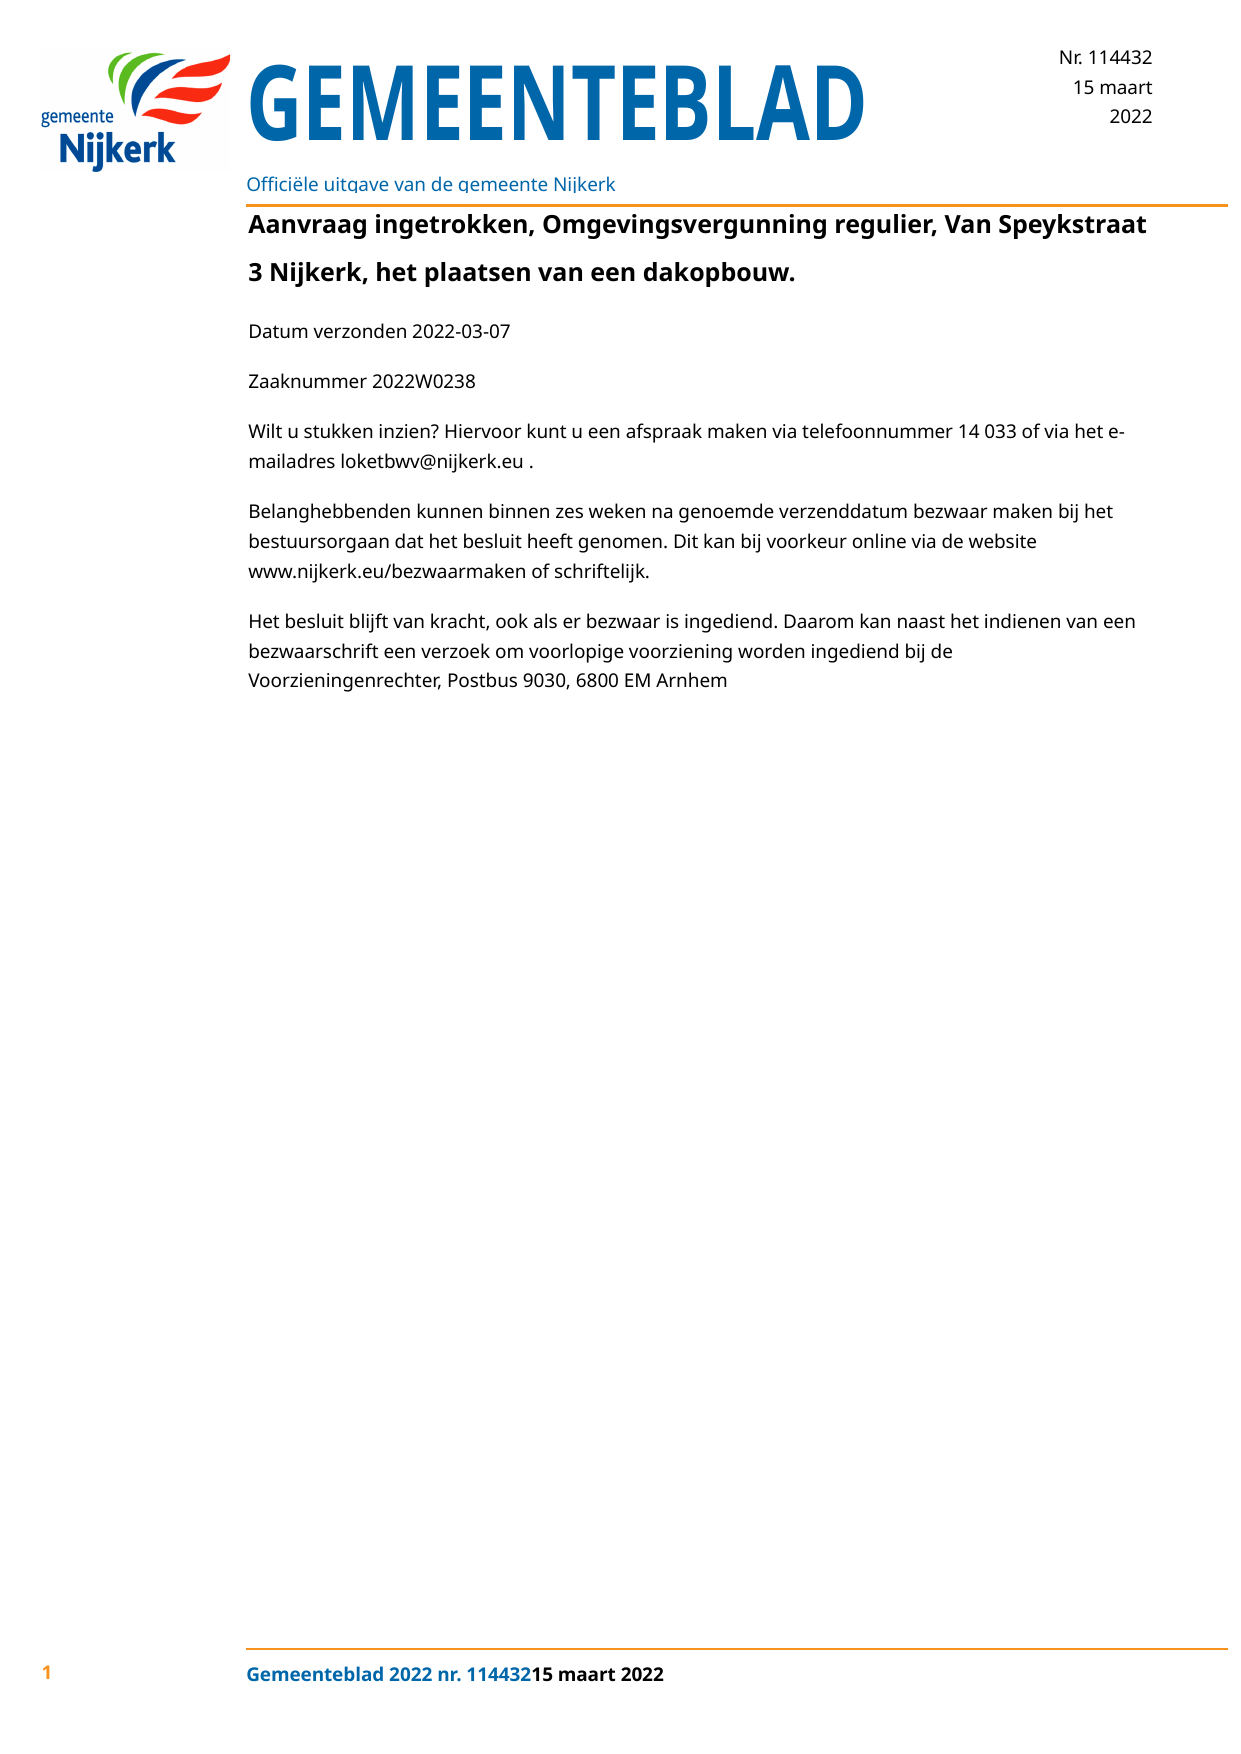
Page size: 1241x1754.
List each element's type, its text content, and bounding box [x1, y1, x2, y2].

text Belanghebbenden kunnen binnen zes weken na genoemde verzenddatum bezwaar maken bij het bestuursorgaan dat het besluit heeft genomen. Dit kan bij voorkeur online via de website www.nijkerk.eu/bezwaarmaken of schriftelijk. [248, 499, 1152, 584]
text Zaaknummer 2022W0238 [248, 368, 1152, 394]
text Wilt u stukken inzien? Hiervoor kunt u een afspraak maken via telefoonnummer 14 033 of via het e-mailadres loketbwv@nijkerk.eu . [248, 419, 1152, 474]
text Het besluit blijft van kracht, ook als er bezwaar is ingediend. Daarom kan naast het indienen van een bezwaarschrift een verzoek om voorlopige voorziening worden ingediend bij de Voorzieningenrechter, Postbus 9030, 6800 EM Arnhem [248, 608, 1152, 693]
text Datum verzonden 2022-03-07 [248, 318, 1152, 344]
picture [41, 47, 231, 172]
text Aanvraag ingetrokken, Omgevingsvergunning regulier, Van Speykstraat 3 Nijkerk, het plaatsen van een dakopbouw. [248, 207, 1152, 288]
